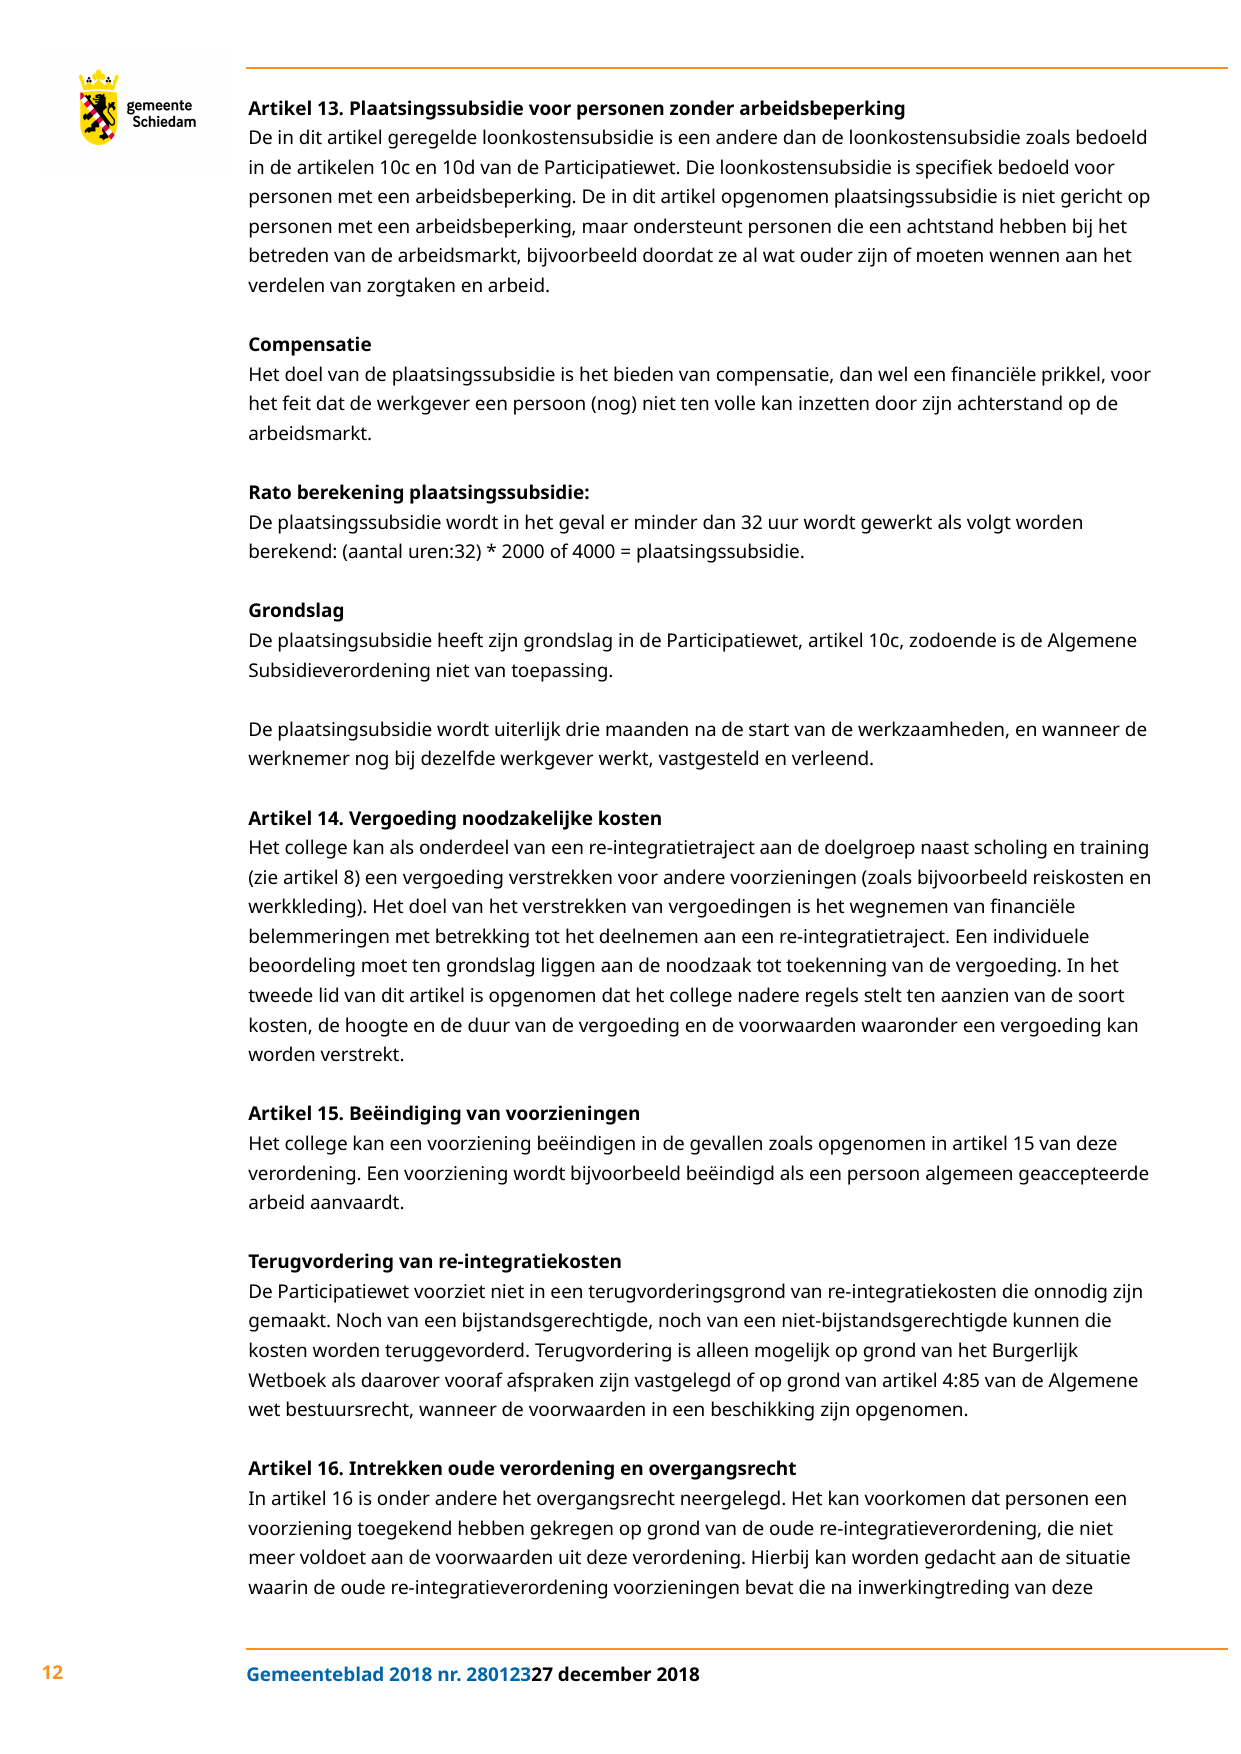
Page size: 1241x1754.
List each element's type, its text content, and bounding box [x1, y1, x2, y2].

text Artikel 14. Vergoeding noodzakelijke kosten [248, 805, 1152, 831]
text De Participatiewet voorziet niet in een terugvorderingsgrond van re-integratiekosten die onnodig zijn gemaakt. Noch van een bijstandsgerechtigde, noch van een niet-bijstandsgerechtigde kunnen die kosten worden teruggevorderd. Terugvordering is alleen mogelijk op grond van het Burgerlijk Wetboek als daarover vooraf afspraken zijn vastgelegd of op grond van artikel 4:85 van de Algemene wet bestuursrecht, wanneer de voorwaarden in een beschikking zijn opgenomen. [248, 1278, 1152, 1422]
text De plaatsingssubsidie wordt in het geval er minder dan 32 uur wordt gewerkt als volgt worden berekend: (aantal uren:32) * 2000 of 4000 = plaatsingssubsidie. [248, 509, 1152, 564]
text De plaatsingsubsidie wordt uiterlijk drie maanden na de start van de werkzaamheden, en wanneer de werknemer nog bij dezelfde werkgever werkt, vastgesteld en verleend. [248, 716, 1152, 771]
text In artikel 16 is onder andere het overgangsrecht neergelegd. Het kan voorkomen dat personen een voorziening toegekend hebben gekregen op grond van de oude re-integratieverordening, die niet meer voldoet aan de voorwaarden uit deze verordening. Hierbij kan worden gedacht aan de situatie waarin de oude re-integratieverordening voorzieningen bevat die na inwerkingtreding van deze [248, 1485, 1152, 1600]
text Het college kan als onderdeel van een re-integratietraject aan de doelgroep naast scholing en training (zie artikel 8) een vergoeding verstrekken voor andere voorzieningen (zoals bijvoorbeeld reiskosten en werkkleding). Het doel van het verstrekken van vergoedingen is het wegnemen van financiële belemmeringen met betrekking tot het deelnemen aan een re-integratietraject. Een individuele beoordeling moet ten grondslag liggen aan de noodzaak tot toekenning van de vergoeding. In het tweede lid van dit artikel is opgenomen dat het college nadere regels stelt ten aanzien van de soort kosten, de hoogte en de duur van de vergoeding en de voorwaarden waaronder een vergoeding kan worden verstrekt. [248, 834, 1152, 1067]
text Compensatie [248, 331, 1152, 357]
text De plaatsingsubsidie heeft zijn grondslag in de Participatiewet, artikel 10c, zodoende is de Algemene Subsidieverordening niet van toepassing. [248, 627, 1152, 683]
text Grondslag [248, 598, 1152, 623]
text Artikel 13. Plaatsingssubsidie voor personen zonder arbeidsbeperking [248, 95, 1152, 121]
text Het college kan een voorziening beëindigen in de gevallen zoals opgenomen in artikel 15 van deze verordening. Een voorziening wordt bijvoorbeeld beëindigd als een persoon algemeen geaccepteerde arbeid aanvaardt. [248, 1130, 1152, 1215]
text Artikel 15. Beëindiging van voorzieningen [248, 1101, 1152, 1126]
text De in dit artikel geregelde loonkostensubsidie is een andere dan de loonkostensubsidie zoals bedoeld in de artikelen 10c en 10d van de Participatiewet. Die loonkostensubsidie is specifiek bedoeld voor personen met een arbeidsbeperking. De in dit artikel opgenomen plaatsingssubsidie is niet gericht op personen met een arbeidsbeperking, maar ondersteunt personen die een achtstand hebben bij het betreden van de arbeidsmarkt, bijvoorbeeld doordat ze al wat ouder zijn of moeten wennen aan het verdelen van zorgtaken en arbeid. [248, 124, 1152, 298]
picture [41, 47, 231, 172]
text Terugvordering van re-integratiekosten [248, 1248, 1152, 1274]
text Artikel 16. Intrekken oude verordening en overgangsrecht [248, 1456, 1152, 1481]
text Het doel van de plaatsingssubsidie is het bieden van compensatie, dan wel een financiële prikkel, voor het feit dat de werkgever een persoon (nog) niet ten volle kan inzetten door zijn achterstand op de arbeidsmarkt. [248, 361, 1152, 446]
text Rato berekening plaatsingssubsidie: [248, 479, 1152, 505]
